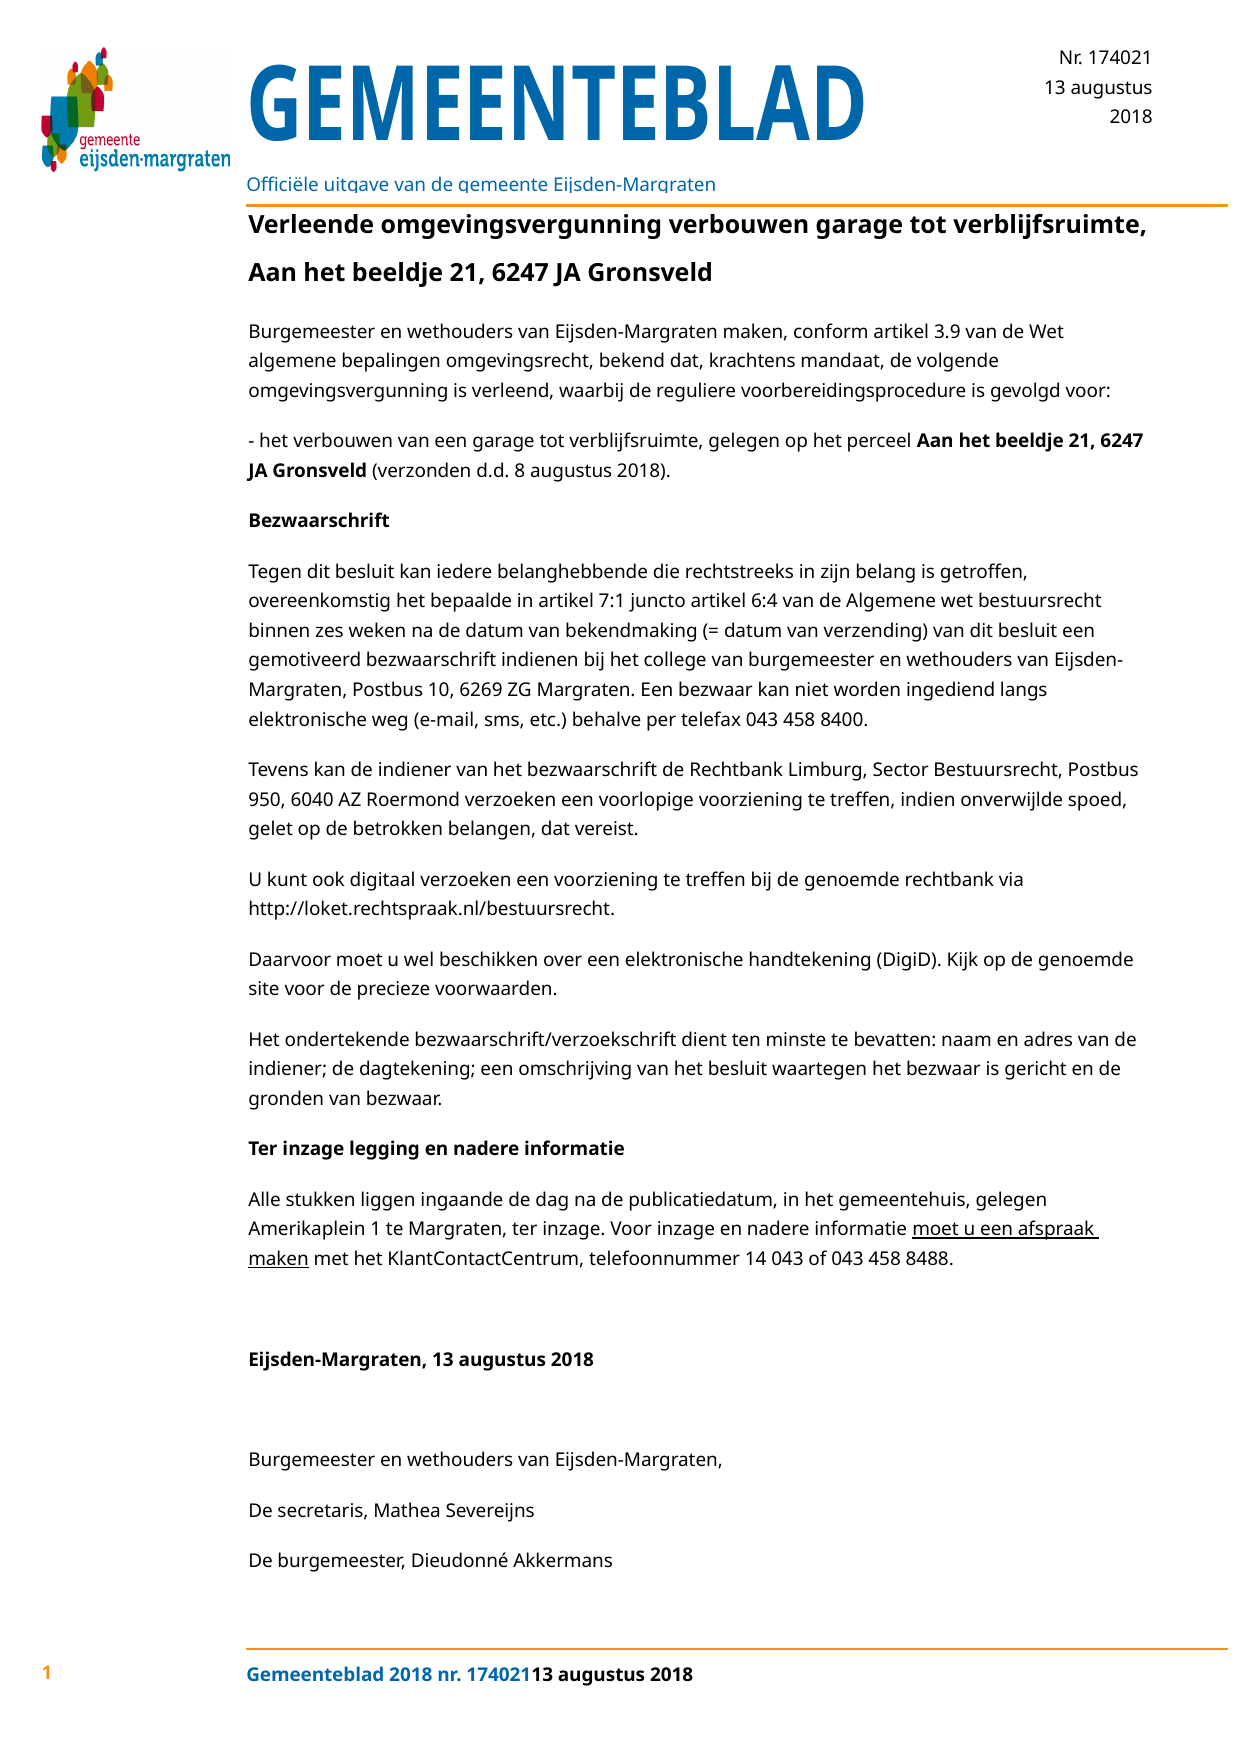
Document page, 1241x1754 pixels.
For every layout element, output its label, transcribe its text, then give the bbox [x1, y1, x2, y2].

text Bezwaarschrift [248, 507, 1152, 533]
picture [41, 47, 231, 172]
text Daarvoor moet u wel beschikken over een elektronische handtekening (DigiD). Kijk op de genoemde site voor de precieze voorwaarden. [248, 946, 1152, 1001]
text - het verbouwen van een garage tot verblijfsruimte, gelegen op het perceel Aan het beeldje 21, 6247 JA Gronsveld (verzonden d.d. 8 augustus 2018). [248, 427, 1152, 483]
text Ter inzage legging en nadere informatie [248, 1135, 1152, 1161]
text Burgemeester en wethouders van Eijsden-Margraten, [248, 1447, 1152, 1472]
text Tegen dit besluit kan iedere belanghebbende die rechtstreeks in zijn belang is getroffen, overeenkomstig het bepaalde in artikel 7:1 juncto artikel 6:4 van de Algemene wet bestuursrecht binnen zes weken na de datum van bekendmaking (= datum van verzending) van dit besluit een gemotiveerd bezwaarschrift indienen bij het college van burgemeester en wethouders van Eijsden-Margraten, Postbus 10, 6269 ZG Margraten. Een bezwaar kan niet worden ingediend langs elektronische weg (e-mail, sms, etc.) behalve per telefax 043 458 8400. [248, 558, 1152, 732]
text Burgemeester en wethouders van Eijsden-Margraten maken, conform artikel 3.9 van de Wet algemene bepalingen omgevingsrecht, bekend dat, krachtens mandaat, de volgende omgevingsvergunning is verleend, waarbij de reguliere voorbereidingsprocedure is gevolgd voor: [248, 318, 1152, 403]
text Verleende omgevingsvergunning verbouwen garage tot verblijfsruimte, Aan het beeldje 21, 6247 JA Gronsveld [248, 207, 1152, 288]
text De secretaris, Mathea Severeijns [248, 1497, 1152, 1523]
text Alle stukken liggen ingaande de dag na de publicatiedatum, in het gemeentehuis, gelegen Amerikaplein 1 te Margraten, ter inzage. Voor inzage en nadere informatie moet u een afspraak maken met het KlantContactCentrum, telefoonnummer 14 043 of 043 458 8488. [248, 1186, 1152, 1271]
text Tevens kan de indiener van het bezwaarschrift de Rechtbank Limburg, Sector Bestuursrecht, Postbus 950, 6040 AZ Roermond verzoeken een voorlopige voorziening te treffen, indien onverwijlde spoed, gelet op de betrokken belangen, dat vereist. [248, 756, 1152, 841]
text Eijsden-Margraten, 13 augustus 2018 [248, 1346, 1152, 1372]
text De burgemeester, Dieudonné Akkermans [248, 1547, 1152, 1573]
text U kunt ook digitaal verzoeken een voorziening te treffen bij de genoemde rechtbank via http://loket.rechtspraak.nl/bestuursrecht. [248, 866, 1152, 921]
text Het ondertekende bezwaarschrift/verzoekschrift dient ten minste te bevatten: naam en adres van de indiener; de dagtekening; een omschrijving van het besluit waartegen het bezwaar is gericht en de gronden van bezwaar. [248, 1026, 1152, 1111]
